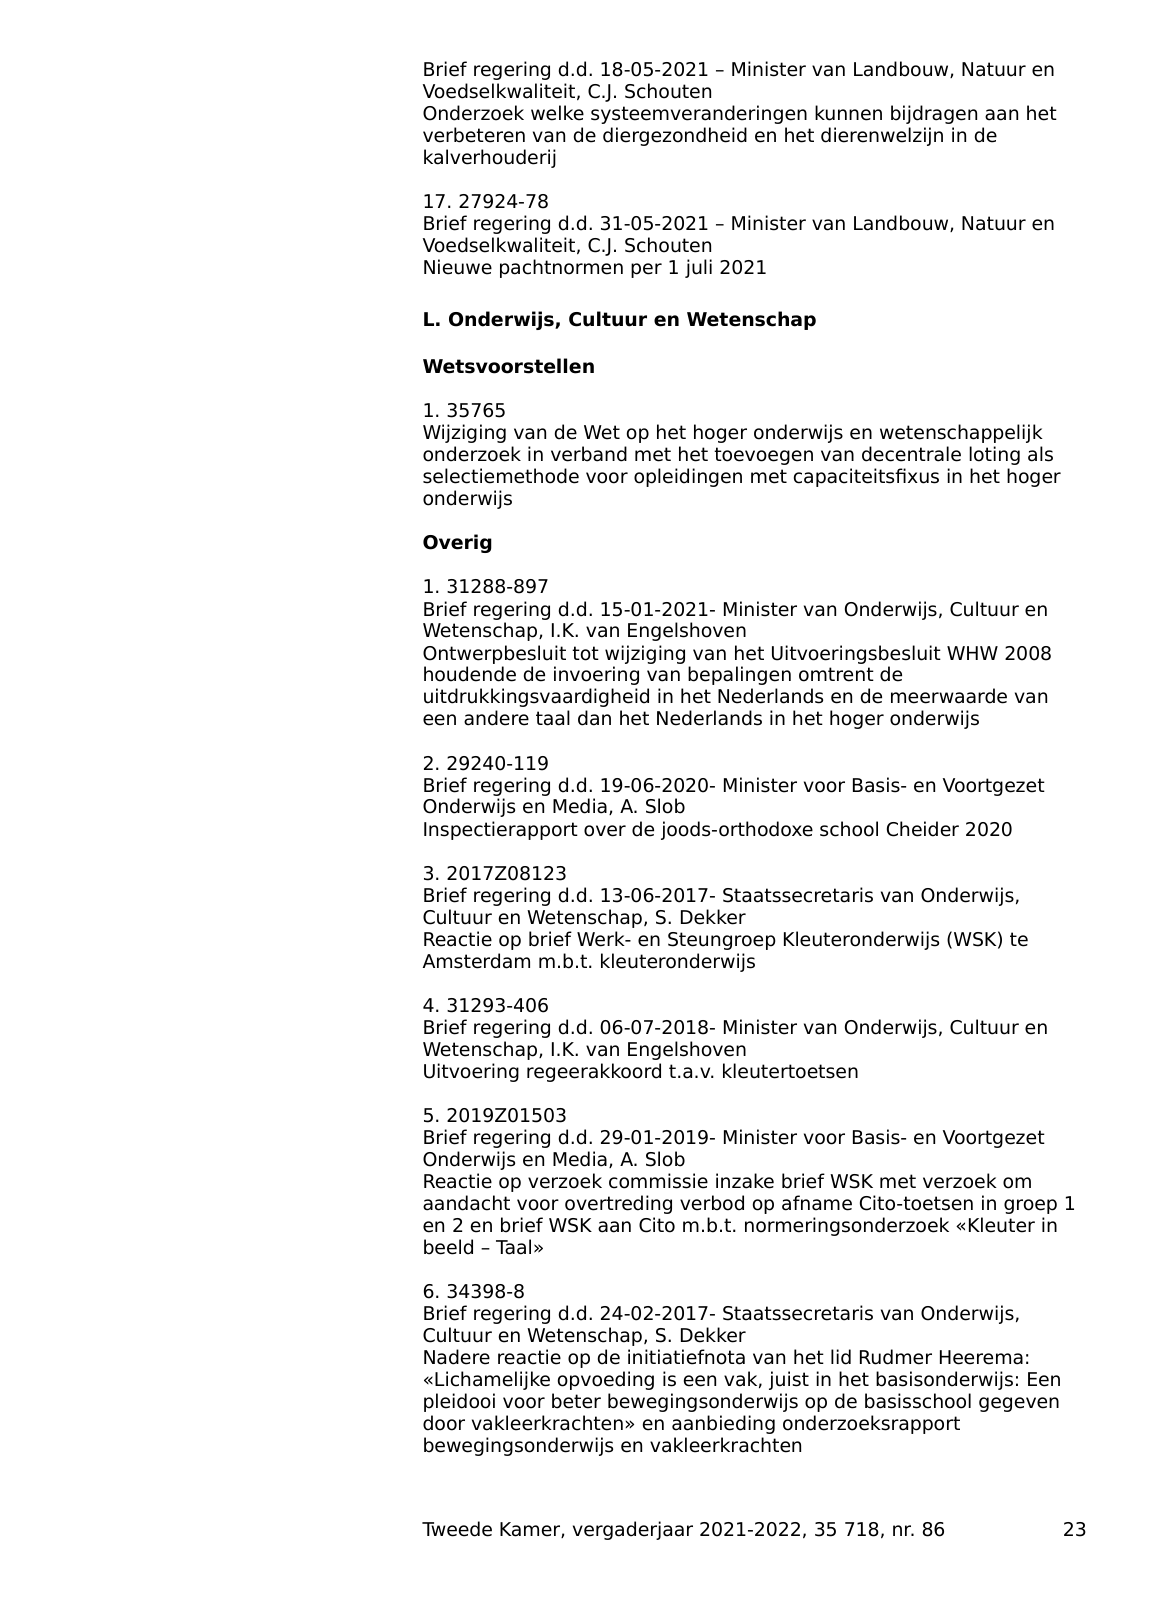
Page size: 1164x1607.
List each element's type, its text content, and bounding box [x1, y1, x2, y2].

text Reactie op verzoek commissie inzake brief WSK met verzoek om aandacht voor overtreding verbod op afname Cito-toetsen in groep 1 en 2 en brief WSK aan Cito m.b.t. normeringsonderzoek «Kleuter in beeld – Taal» [422, 1171, 1087, 1259]
text Onderzoek welke systeemveranderingen kunnen bijdragen aan het verbeteren van de diergezondheid en het dierenwelzijn in de kalverhouderij [422, 103, 1087, 169]
text Brief regering d.d. 19-06-2020- Minister voor Basis- en Voortgezet Onderwijs en Media, A. Slob [422, 774, 1087, 818]
text 1. 35765 [422, 400, 1087, 422]
subtitle Overig [422, 532, 1087, 554]
text Brief regering d.d. 18-05-2021 – Minister van Landbouw, Natuur en Voedselkwaliteit, C.J. Schouten [422, 59, 1087, 103]
text 5. 2019Z01503 [422, 1105, 1087, 1127]
text Wijziging van de Wet op het hoger onderwijs en wetenschappelijk onderzoek in verband met het toevoegen van decentrale loting als selectiemethode voor opleidingen met capaciteitsfixus in het hoger onderwijs [422, 422, 1087, 510]
text 4. 31293-406 [422, 995, 1087, 1017]
text Reactie op brief Werk- en Steungroep Kleuteronderwijs (WSK) te Amsterdam m.b.t. kleuteronderwijs [422, 928, 1087, 972]
text Uitvoering regeerakkoord t.a.v. kleutertoetsen [422, 1061, 1087, 1083]
text Brief regering d.d. 15-01-2021- Minister van Onderwijs, Cultuur en Wetenschap, I.K. van Engelshoven [422, 598, 1087, 642]
text 2. 29240-119 [422, 752, 1087, 774]
text 17. 27924-78 [422, 191, 1087, 213]
text Ontwerpbesluit tot wijziging van het Uitvoeringsbesluit WHW 2008 houdende de invoering van bepalingen omtrent de uitdrukkingsvaardigheid in het Nederlands en de meerwaarde van een andere taal dan het Nederlands in het hoger onderwijs [422, 642, 1087, 730]
text Brief regering d.d. 13-06-2017- Staatssecretaris van Onderwijs, Cultuur en Wetenschap, S. Dekker [422, 884, 1087, 928]
text Brief regering d.d. 29-01-2019- Minister voor Basis- en Voortgezet Onderwijs en Media, A. Slob [422, 1127, 1087, 1171]
text Nadere reactie op de initiatiefnota van het lid Rudmer Heerema: «Lichamelijke opvoeding is een vak, juist in het basisonderwijs: Een pleidooi voor beter bewegingsonderwijs op de basisschool gegeven door vakleerkrachten» en aanbieding onderzoeksrapport bewegingsonderwijs en vakleerkrachten [422, 1347, 1087, 1457]
text Brief regering d.d. 24-02-2017- Staatssecretaris van Onderwijs, Cultuur en Wetenschap, S. Dekker [422, 1303, 1087, 1347]
text Brief regering d.d. 31-05-2021 – Minister van Landbouw, Natuur en Voedselkwaliteit, C.J. Schouten [422, 213, 1087, 257]
subtitle Wetsvoorstellen [422, 356, 1087, 378]
text 3. 2017Z08123 [422, 863, 1087, 884]
text 1. 31288-897 [422, 576, 1087, 598]
text Nieuwe pachtnormen per 1 juli 2021 [422, 257, 1087, 279]
subtitle L. Onderwijs, Cultuur en Wetenschap [422, 309, 1087, 331]
text Inspectierapport over de joods-orthodoxe school Cheider 2020 [422, 818, 1087, 840]
text 6. 34398-8 [422, 1281, 1087, 1303]
text Brief regering d.d. 06-07-2018- Minister van Onderwijs, Cultuur en Wetenschap, I.K. van Engelshoven [422, 1017, 1087, 1061]
